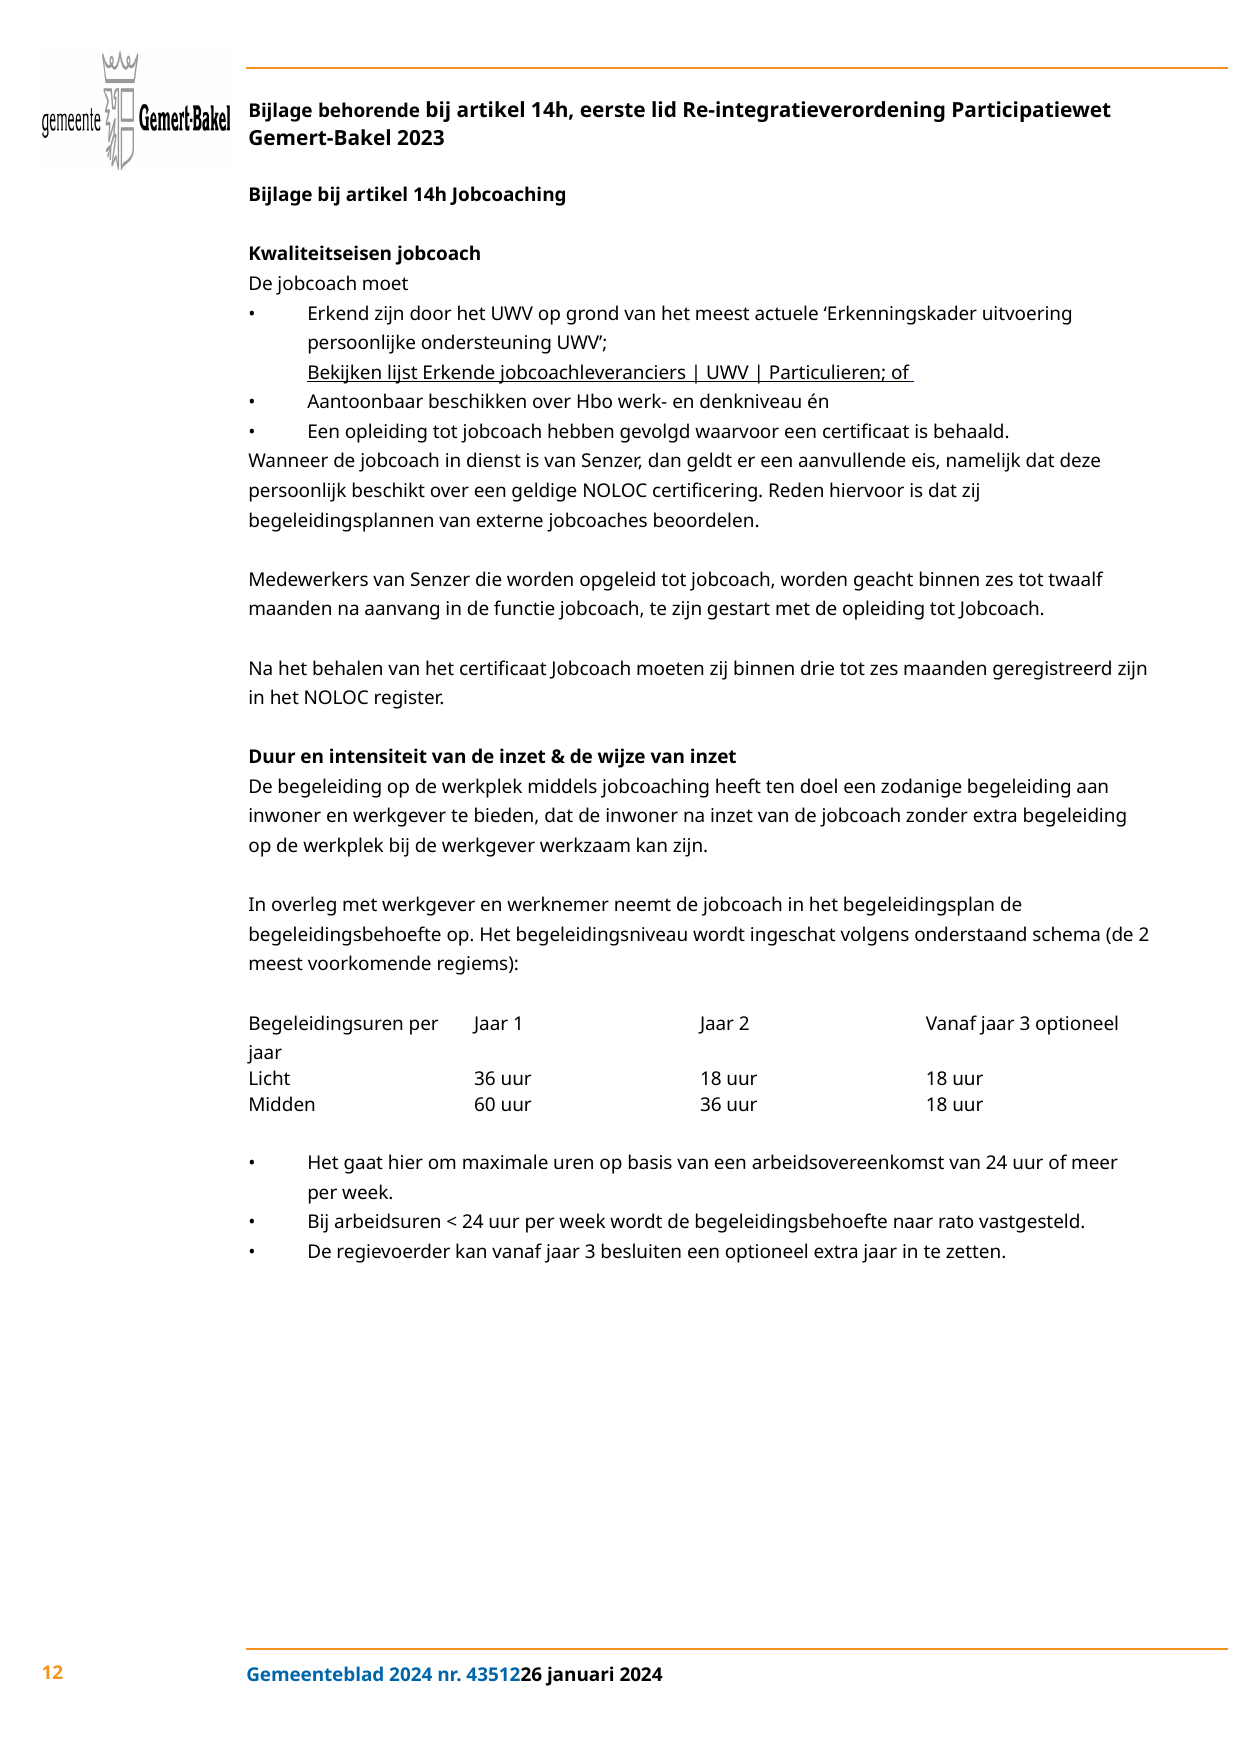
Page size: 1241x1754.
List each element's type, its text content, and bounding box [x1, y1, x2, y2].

text Kwaliteitseisen jobcoach [248, 241, 1152, 266]
table_cell 36 uur [474, 1065, 700, 1091]
list Aantoonbaar beschikken over Hbo werk- en denkniveau én [248, 388, 1152, 414]
text De jobcoach moet [248, 270, 1152, 296]
table_cell 18 uur [926, 1065, 1152, 1091]
text Wanneer de jobcoach in dienst is van Senzer, dan geldt er een aanvullende eis, namelijk dat deze persoonlijk beschikt over een geldige NOLOC certificering. Reden hiervoor is dat zij begeleidingsplannen van externe jobcoaches beoordelen. [248, 448, 1152, 532]
table_cell 60 uur [474, 1091, 700, 1117]
table_cell Midden [248, 1091, 474, 1117]
list Een opleiding tot jobcoach hebben gevolgd waarvoor een certificaat is behaald. [248, 418, 1152, 444]
table_cell 18 uur [700, 1065, 926, 1091]
list Erkend zijn door het UWV op grond van het meest actuele ‘Erkenningskader uitvoering persoonlijke ondersteuning UWV’; [248, 300, 1152, 355]
text De begeleiding op de werkplek middels jobcoaching heeft ten doel een zodanige begeleiding aan inwoner en werkgever te bieden, dat de inwoner na inzet van de jobcoach zonder extra begeleiding op de werkplek bij de werkgever werkzaam kan zijn. [248, 773, 1152, 858]
text In overleg met werkgever en werknemer neemt de jobcoach in het begeleidingsplan de begeleidingsbehoefte op. Het begeleidingsniveau wordt ingeschat volgens onderstaand schema (de 2 meest voorkomende regiems): [248, 891, 1152, 976]
table_cell 36 uur [700, 1091, 926, 1117]
table_cell Licht [248, 1065, 474, 1091]
list Het gaat hier om maximale uren op basis van een arbeidsovereenkomst van 24 uur of meer per week. [248, 1149, 1152, 1205]
text Duur en intensiteit van de inzet & de wijze van inzet [248, 743, 1152, 769]
table_header Begeleidingsuren per jaar [248, 1010, 474, 1065]
text Medewerkers van Senzer die worden opgeleid tot jobcoach, worden geacht binnen zes tot twaalf maanden na aanvang in de functie jobcoach, te zijn gestart met de opleiding tot Jobcoach. [248, 566, 1152, 621]
list Bij arbeidsuren < 24 uur per week wordt de begeleidingsbehoefte naar rato vastgesteld. [248, 1208, 1152, 1234]
text Bijlage behorende bij artikel 14h, eerste lid Re-integratieverordening Participatiewet Gemert-Bakel 2023 [248, 95, 1152, 152]
picture [41, 47, 231, 172]
table_header Jaar 2 [700, 1010, 926, 1065]
table_cell 18 uur [926, 1091, 1152, 1117]
list Bekijken lijst Erkende jobcoachleveranciers | UWV | Particulieren; of [248, 359, 1152, 384]
list De regievoerder kan vanaf jaar 3 besluiten een optioneel extra jaar in te zetten. [248, 1238, 1152, 1264]
text Na het behalen van het certificaat Jobcoach moeten zij binnen drie tot zes maanden geregistreerd zijn in het NOLOC register. [248, 655, 1152, 710]
table_header Vanaf jaar 3 optioneel [926, 1010, 1152, 1065]
table_header Jaar 1 [474, 1010, 700, 1065]
text Bijlage bij artikel 14h Jobcoaching [248, 181, 1152, 207]
